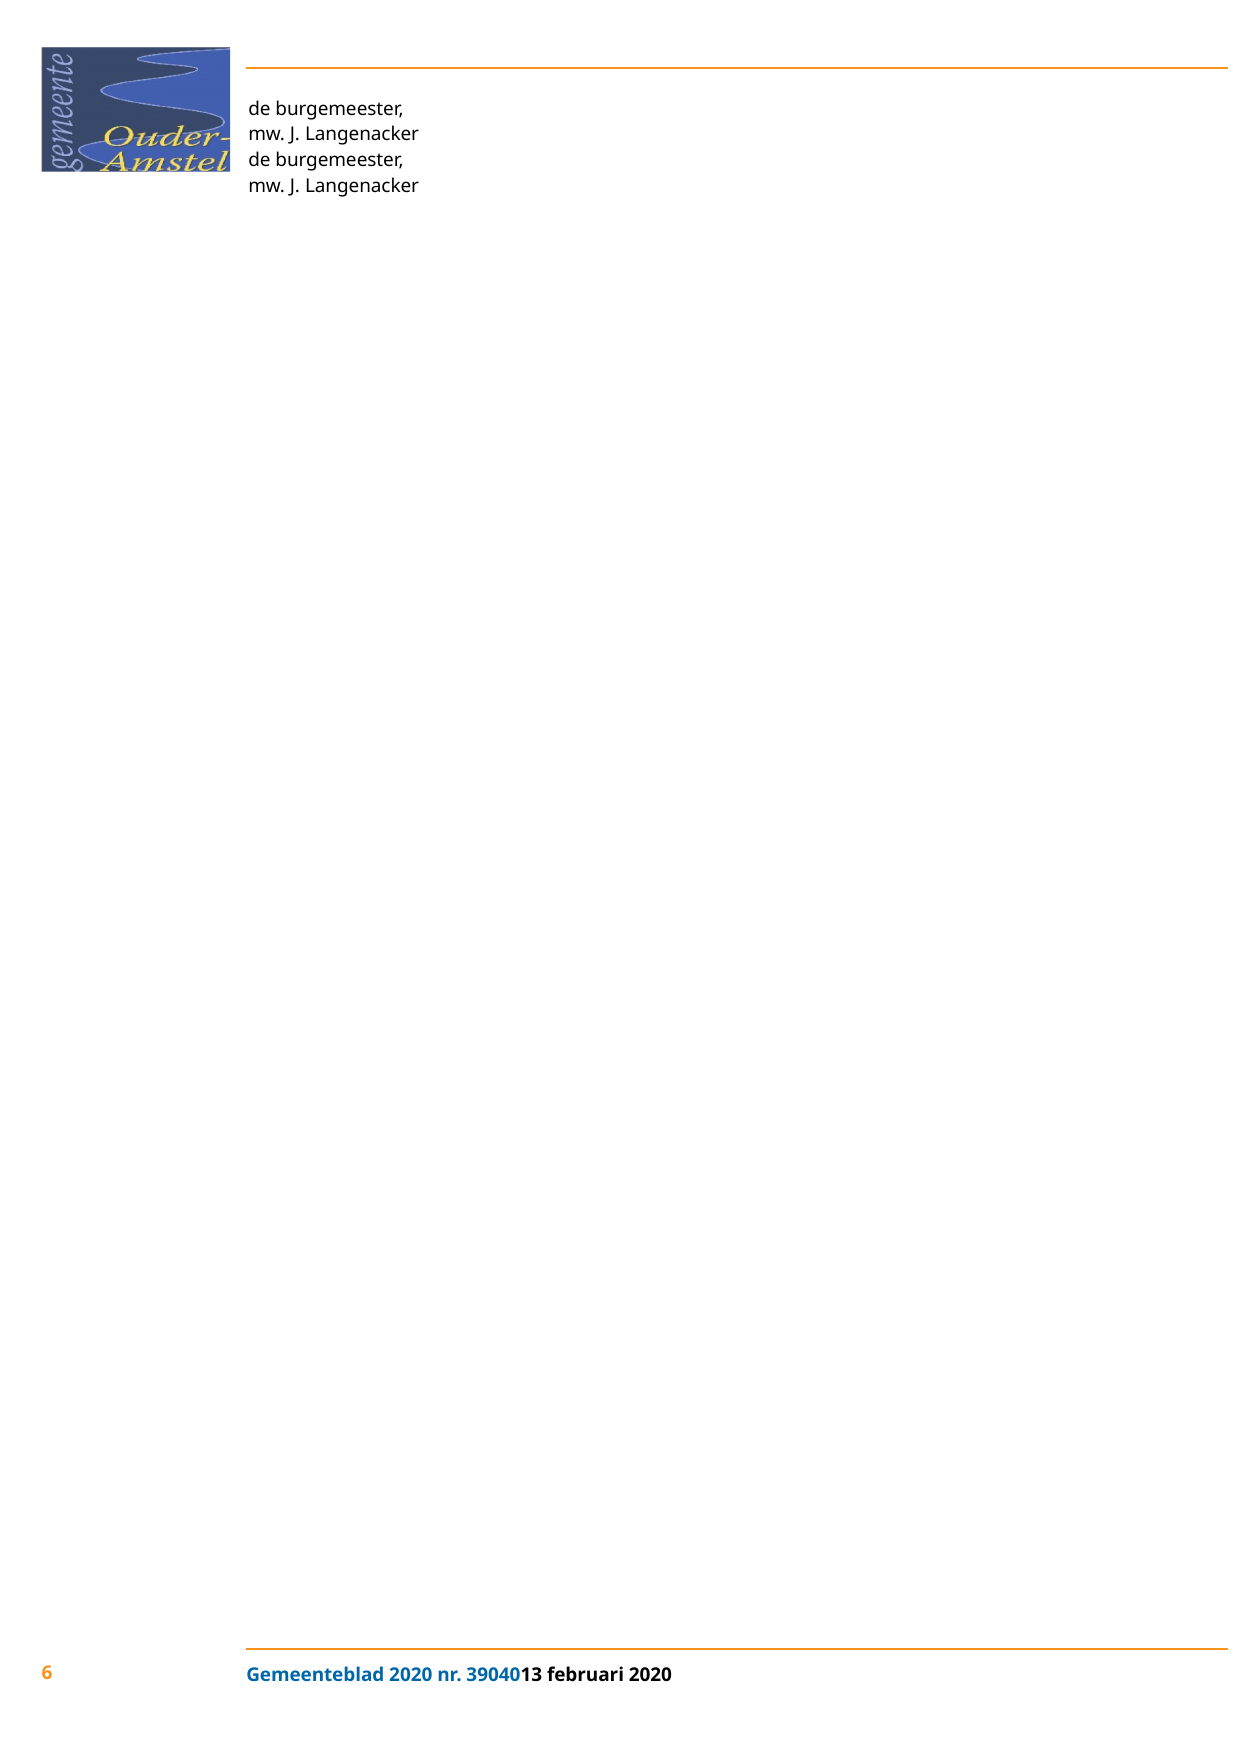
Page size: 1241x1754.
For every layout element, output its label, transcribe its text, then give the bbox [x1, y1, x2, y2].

picture [41, 47, 231, 172]
text mw. J. Langenacker [248, 172, 1152, 198]
text de burgemeester, [248, 146, 1152, 172]
text mw. J. Langenacker [248, 121, 1152, 146]
text de burgemeester, [248, 95, 1152, 121]
